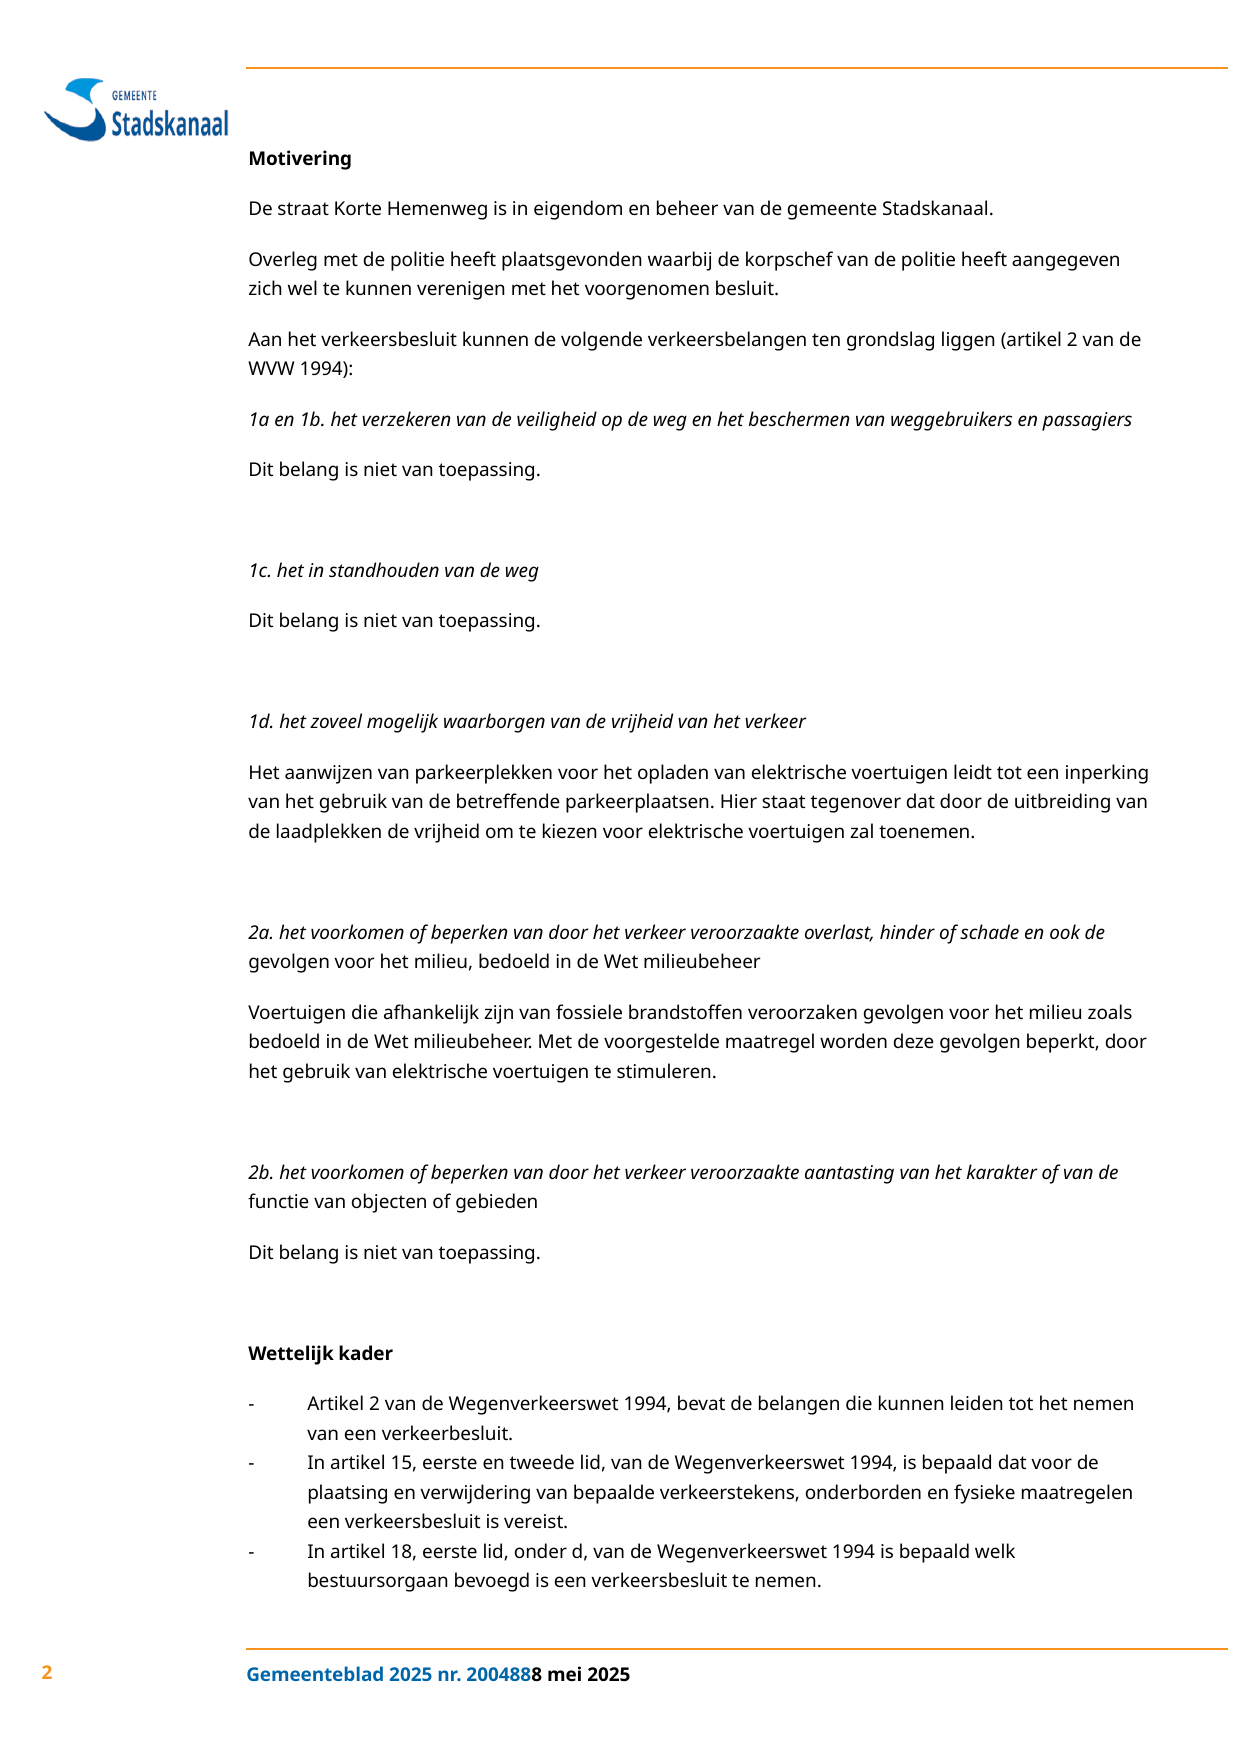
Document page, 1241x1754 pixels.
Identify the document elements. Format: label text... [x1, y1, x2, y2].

text De straat Korte Hemenweg is in eigendom en beheer van de gemeente Stadskanaal. [248, 196, 1152, 221]
text Voertuigen die afhankelijk zijn van fossiele brandstoffen veroorzaken gevolgen voor het milieu zoals bedoeld in de Wet milieubeheer. Met de voorgestelde maatregel worden deze gevolgen beperkt, door het gebruik van elektrische voertuigen te stimuleren. [248, 999, 1152, 1084]
text Het aanwijzen van parkeerplekken voor het opladen van elektrische voertuigen leidt tot een inperking van het gebruik van de betreffende parkeerplaatsen. Hier staat tegenover dat door de uitbreiding van de laadplekken de vrijheid om te kiezen voor elektrische voertuigen zal toenemen. [248, 759, 1152, 844]
list In artikel 18, eerste lid, onder d, van de Wegenverkeerswet 1994 is bepaald welk bestuursorgaan bevoegd is een verkeersbesluit te nemen. [248, 1538, 1152, 1593]
text Aan het verkeersbesluit kunnen de volgende verkeersbelangen ten grondslag liggen (artikel 2 van de WVW 1994): [248, 326, 1152, 381]
text Dit belang is niet van toepassing. [248, 608, 1152, 633]
text Dit belang is niet van toepassing. [248, 1239, 1152, 1265]
text Motivering [248, 145, 1152, 171]
text Overleg met de politie heeft plaatsgevonden waarbij de korpschef van de politie heeft aangegeven zich wel te kunnen verenigen met het voorgenomen besluit. [248, 246, 1152, 301]
text 1c. het in standhouden van de weg [248, 557, 1152, 583]
text 2a. het voorkomen of beperken van door het verkeer veroorzaakte overlast, hinder of schade en ook de gevolgen voor het milieu, bedoeld in de Wet milieubeheer [248, 919, 1152, 974]
list In artikel 15, eerste en tweede lid, van de Wegenverkeerswet 1994, is bepaald dat voor de plaatsing en verwijdering van bepaalde verkeerstekens, onderborden en fysieke maatregelen een verkeersbesluit is vereist. [248, 1449, 1152, 1534]
picture [41, 47, 231, 172]
text 1a en 1b. het verzekeren van de veiligheid op de weg en het beschermen van weggebruikers en passagiers [248, 406, 1152, 432]
text 2b. het voorkomen of beperken van door het verkeer veroorzaakte aantasting van het karakter of van de functie van objecten of gebieden [248, 1159, 1152, 1214]
text Dit belang is niet van toepassing. [248, 456, 1152, 482]
text Wettelijk kader [248, 1340, 1152, 1366]
list Artikel 2 van de Wegenverkeerswet 1994, bevat de belangen die kunnen leiden tot het nemen van een verkeerbesluit. [248, 1390, 1152, 1446]
text 1d. het zoveel mogelijk waarborgen van de vrijheid van het verkeer [248, 708, 1152, 734]
